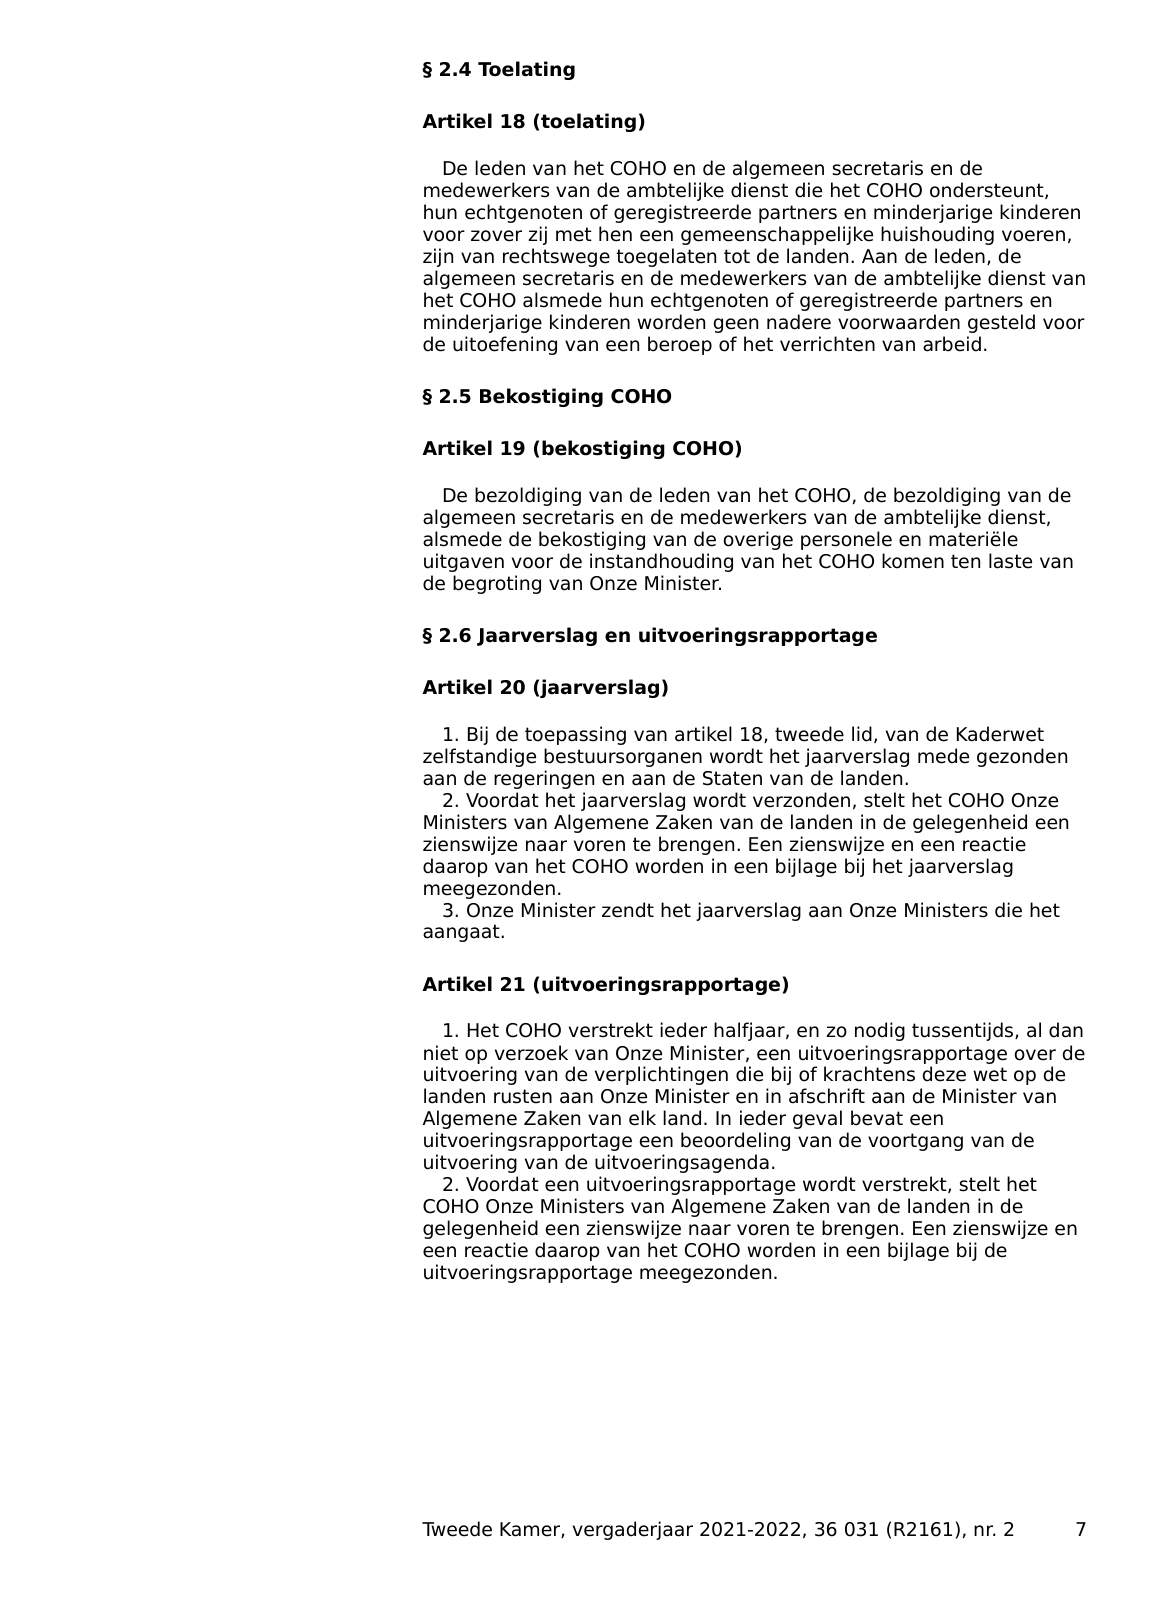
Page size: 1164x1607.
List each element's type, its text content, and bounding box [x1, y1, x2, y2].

text De bezoldiging van de leden van het COHO, de bezoldiging van de algemeen secretaris en de medewerkers van de ambtelijke dienst, alsmede de bekostiging van de overige personele en materiële uitgaven voor de instandhouding van het COHO komen ten laste van de begroting van Onze Minister. [422, 485, 1087, 595]
subtitle Artikel 18 (toelating) [422, 111, 1087, 133]
text 1. Het COHO verstrekt ieder halfjaar, en zo nodig tussentijds, al dan niet op verzoek van Onze Minister, een uitvoeringsrapportage over de uitvoering van de verplichtingen die bij of krachtens deze wet op de landen rusten aan Onze Minister en in afschrift aan de Minister van Algemene Zaken van elk land. In ieder geval bevat een uitvoeringsrapportage een beoordeling van de voortgang van de uitvoering van de uitvoeringsagenda. [422, 1020, 1087, 1174]
text 3. Onze Minister zendt het jaarverslag aan Onze Ministers die het aangaat. [422, 899, 1087, 943]
subtitle § 2.5 Bekostiging COHO [422, 386, 1087, 408]
text 2. Voordat een uitvoeringsrapportage wordt verstrekt, stelt het COHO Onze Ministers van Algemene Zaken van de landen in de gelegenheid een zienswijze naar voren te brengen. Een zienswijze en een reactie daarop van het COHO worden in een bijlage bij de uitvoeringsrapportage meegezonden. [422, 1174, 1087, 1284]
subtitle § 2.6 Jaarverslag en uitvoeringsrapportage [422, 625, 1087, 647]
subtitle Artikel 21 (uitvoeringsrapportage) [422, 973, 1087, 995]
subtitle Artikel 20 (jaarverslag) [422, 677, 1087, 699]
subtitle Artikel 19 (bekostiging COHO) [422, 438, 1087, 460]
text 1. Bij de toepassing van artikel 18, tweede lid, van de Kaderwet zelfstandige bestuursorganen wordt het jaarverslag mede gezonden aan de regeringen en aan de Staten van de landen. [422, 724, 1087, 789]
subtitle § 2.4 Toelating [422, 59, 1087, 81]
text De leden van het COHO en de algemeen secretaris en de medewerkers van de ambtelijke dienst die het COHO ondersteunt, hun echtgenoten of geregistreerde partners en minderjarige kinderen voor zover zij met hen een gemeenschappelijke huishouding voeren, zijn van rechtswege toegelaten tot de landen. Aan de leden, de algemeen secretaris en de medewerkers van de ambtelijke dienst van het COHO alsmede hun echtgenoten of geregistreerde partners en minderjarige kinderen worden geen nadere voorwaarden gesteld voor de uitoefening van een beroep of het verrichten van arbeid. [422, 158, 1087, 356]
text 2. Voordat het jaarverslag wordt verzonden, stelt het COHO Onze Ministers van Algemene Zaken van de landen in de gelegenheid een zienswijze naar voren te brengen. Een zienswijze en een reactie daarop van het COHO worden in een bijlage bij het jaarverslag meegezonden. [422, 789, 1087, 899]
